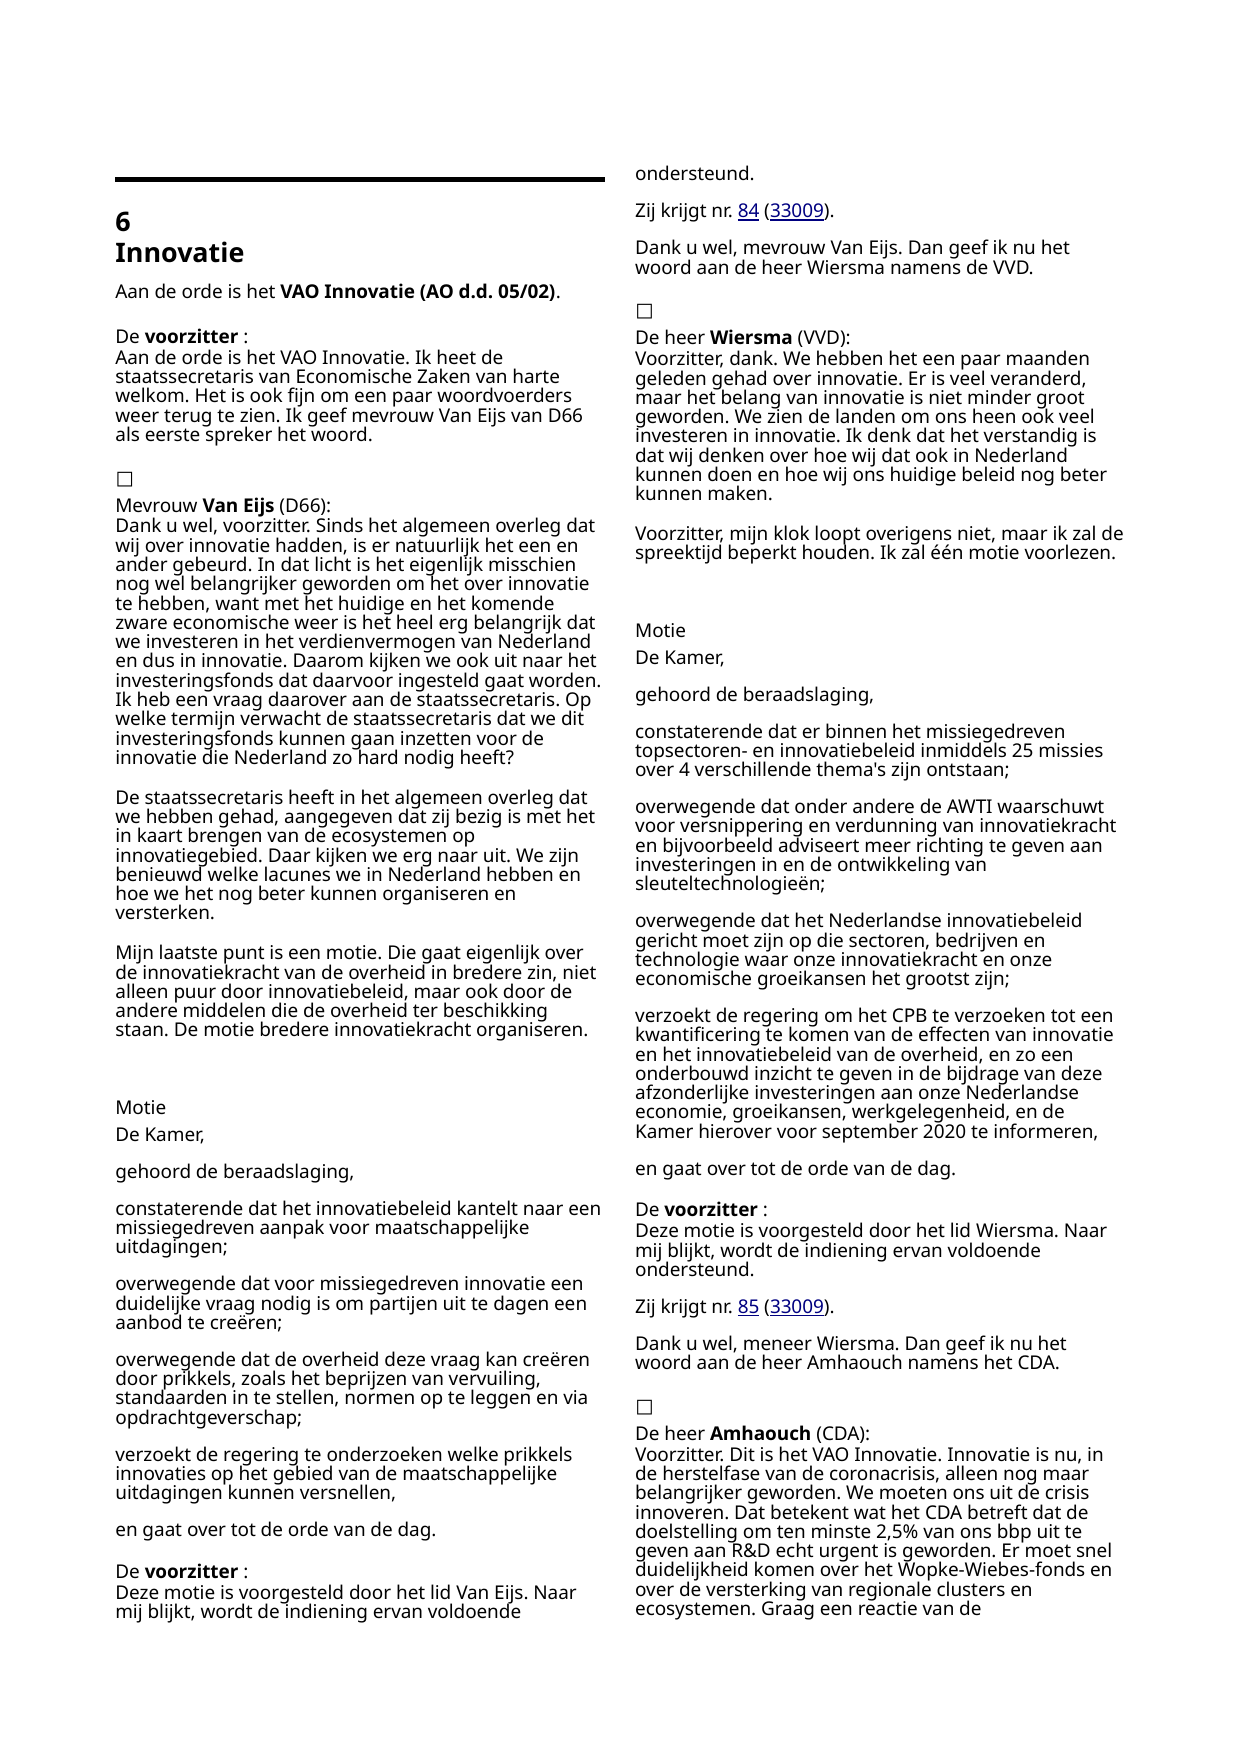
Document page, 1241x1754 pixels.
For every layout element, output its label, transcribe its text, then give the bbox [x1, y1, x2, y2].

text 6 [115, 203, 605, 239]
text overwegende dat de overheid deze vraag kan creëren door prikkels, zoals het beprijzen van vervuiling, standaarden in te stellen, normen op te leggen en via opdrachtgeverschap; [115, 1351, 605, 1428]
text gehoord de beraadslaging, [635, 686, 1125, 705]
text Deze motie is voorgesteld door het lid Van Eijs. Naar mij blijkt, wordt de indiening ervan voldoende [115, 1584, 605, 1622]
text De staatssecretaris heeft in het algemeen overleg dat we hebben gehad, aangegeven dat zij bezig is met het in kaart brengen van de ecosystemen op innovatiegebied. Daar kijken we erg naar uit. We zijn benieuwd welke lacunes we in Nederland hebben en hoe we het nog beter kunnen organiseren en versterken. [115, 789, 605, 924]
text ondersteund. [635, 165, 1125, 184]
text Dank u wel, voorzitter. Sinds het algemeen overleg dat wij over innovatie hadden, is er natuurlijk het een en ander gebeurd. In dat licht is het eigenlijk misschien nog wel belangrijker geworden om het over innovatie te hebben, want met het huidige en het komende zware economische weer is het heel erg belangrijk dat we investeren in het verdienvermogen van Nederland en dus in innovatie. Daarom kijken we ook uit naar het investeringsfonds dat daarvoor ingesteld gaat worden. Ik heb een vraag daarover aan de staatssecretaris. Op welke termijn verwacht de staatssecretaris dat we dit investeringsfonds kunnen gaan inzetten voor de innovatie die Nederland zo hard nodig heeft? [115, 517, 605, 768]
text constaterende dat het innovatiebeleid kantelt naar een missiegedreven aanpak voor maatschappelijke uitdagingen; [115, 1200, 605, 1258]
text overwegende dat voor missiegedreven innovatie een duidelijke vraag nodig is om partijen uit te dagen een aanbod te creëren; [115, 1275, 605, 1333]
text ⬜ [635, 299, 1125, 324]
text De heer Wiersma (VVD): [635, 324, 1125, 350]
text Voorzitter, mijn klok loopt overigens niet, maar ik zal de spreektijd beperkt houden. Ik zal één motie voorlezen. [635, 525, 1125, 564]
text Voorzitter, dank. We hebben het een paar maanden geleden gehad over innovatie. Er is veel veranderd, maar het belang van innovatie is niet minder groot geworden. We zien de landen om ons heen ook veel investeren in innovatie. Ik denk dat het verstandig is dat wij denken over hoe wij dat ook in Nederland kunnen doen en hoe wij ons huidige beleid nog beter kunnen maken. [635, 350, 1125, 504]
text De voorzitter : [115, 1558, 605, 1584]
text gehoord de beraadslaging, [115, 1163, 605, 1182]
text ⬜ [115, 466, 605, 492]
text ⬜ [635, 1394, 1125, 1420]
text Dank u wel, meneer Wiersma. Dan geef ik nu het woord aan de heer Amhaouch namens het CDA. [635, 1335, 1125, 1373]
text Motie [115, 1094, 605, 1120]
text overwegende dat onder andere de AWTI waarschuwt voor versnippering en verdunning van innovatiekracht en bijvoorbeeld adviseert meer richting te geven aan investeringen in en de ontwikkeling van sleuteltechnologieën; [635, 798, 1125, 894]
text De voorzitter : [635, 1197, 1125, 1222]
text De heer Amhaouch (CDA): [635, 1420, 1125, 1446]
text en gaat over tot de orde van de dag. [115, 1521, 605, 1540]
text verzoekt de regering om het CPB te verzoeken tot een kwantificering te komen van de effecten van innovatie en het innovatiebeleid van de overheid, en zo een onderbouwd inzicht te geven in de bijdrage van deze afzonderlijke investeringen aan onze Nederlandse economie, groeikansen, werkgelegenheid, en de Kamer hierover voor september 2020 te informeren, [635, 1007, 1125, 1142]
text De Kamer, [635, 649, 1125, 668]
text Mevrouw Van Eijs (D66): [115, 492, 605, 517]
text Motie [635, 617, 1125, 643]
text Deze motie is voorgesteld door het lid Wiersma. Naar mij blijkt, wordt de indiening ervan voldoende ondersteund. [635, 1222, 1125, 1280]
text en gaat over tot de orde van de dag. [635, 1160, 1125, 1179]
text Voorzitter. Dit is het VAO Innovatie. Innovatie is nu, in de herstelfase van de coronacrisis, alleen nog maar belangrijker geworden. We moeten ons uit de crisis innoveren. Dat betekent wat het CDA betreft dat de doelstelling om ten minste 2,5% van ons bbp uit te geven aan R&D echt urgent is geworden. Er moet snel duidelijkheid komen over het Wopke-Wiebes-fonds en over de versterking van regionale clusters en ecosystemen. Graag een reactie van de [635, 1446, 1125, 1619]
text Zij krijgt nr. 85 (33009). [635, 1298, 1125, 1317]
text constaterende dat er binnen het missiegedreven topsectoren- en innovatiebeleid inmiddels 25 missies over 4 verschillende thema's zijn ontstaan; [635, 723, 1125, 781]
text verzoekt de regering te onderzoeken welke prikkels innovaties op het gebied van de maatschappelijke uitdagingen kunnen versnellen, [115, 1446, 605, 1503]
text De Kamer, [115, 1126, 605, 1145]
text Innovatie [115, 239, 605, 283]
text De voorzitter : [115, 323, 605, 349]
text Dank u wel, mevrouw Van Eijs. Dan geef ik nu het woord aan de heer Wiersma namens de VVD. [635, 239, 1125, 278]
text Zij krijgt nr. 84 (33009). [635, 202, 1125, 222]
text Aan de orde is het VAO Innovatie (AO d.d. 05/02). [115, 283, 605, 302]
text Mijn laatste punt is een motie. Die gaat eigenlijk over de innovatiekracht van de overheid in bredere zin, niet alleen puur door innovatiebeleid, maar ook door de andere middelen die de overheid ter beschikking staan. De motie bredere innovatiekracht organiseren. [115, 944, 605, 1041]
text Aan de orde is het VAO Innovatie. Ik heet de staatssecretaris van Economische Zaken van harte welkom. Het is ook fijn om een paar woordvoerders weer terug te zien. Ik geef mevrouw Van Eijs van D66 als eerste spreker het woord. [115, 349, 605, 445]
text overwegende dat het Nederlandse innovatiebeleid gericht moet zijn op die sectoren, bedrijven en technologie waar onze innovatiekracht en onze economische groeikansen het grootst zijn; [635, 912, 1125, 989]
